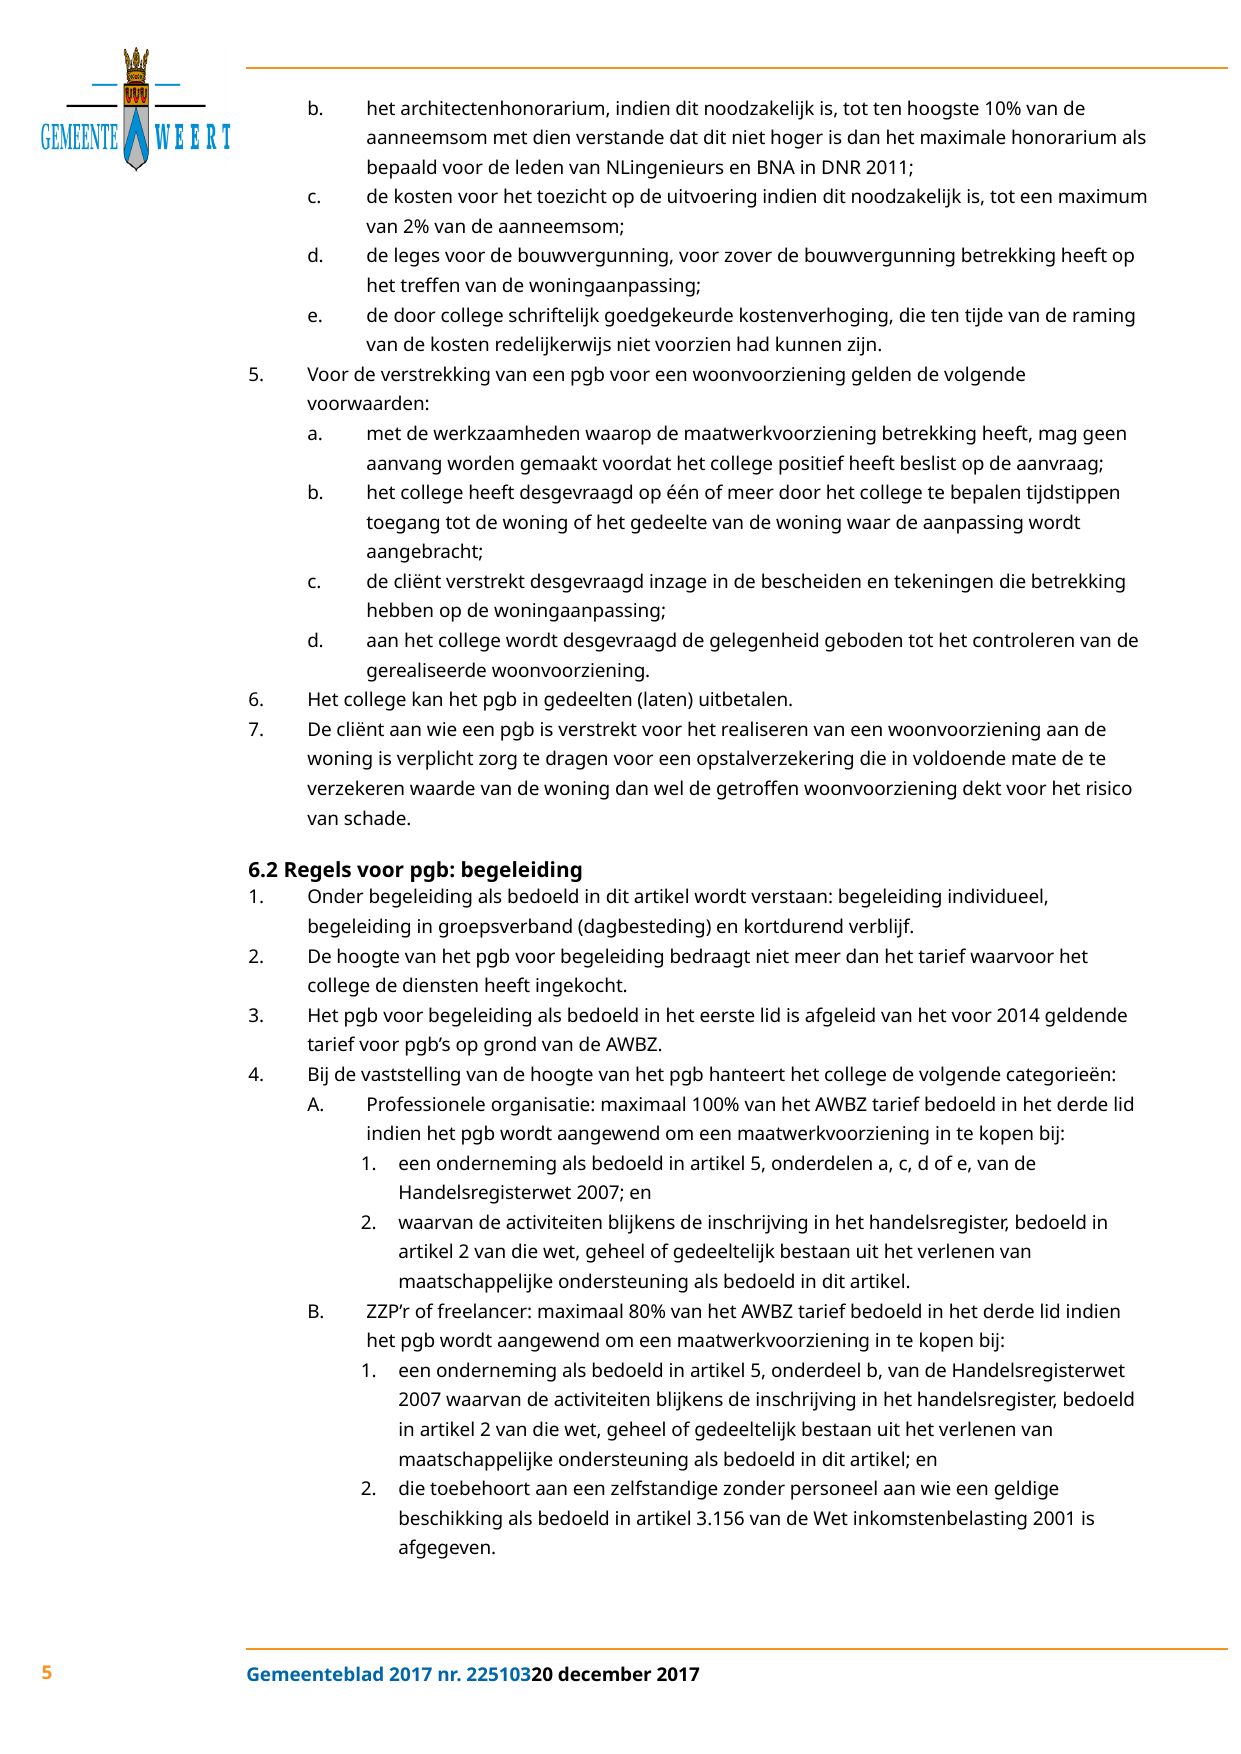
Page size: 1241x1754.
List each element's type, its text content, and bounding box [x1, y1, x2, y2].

list de door college schriftelijk goedgekeurde kostenverhoging, die ten tijde van de raming van de kosten redelijkerwijs niet voorzien had kunnen zijn. [307, 302, 1152, 357]
list het college heeft desgevraagd op één of meer door het college te bepalen tijdstippen toegang tot de woning of het gedeelte van de woning waar de aanpassing wordt aangebracht; [307, 479, 1152, 564]
list een onderneming als bedoeld in artikel 5, onderdelen a, c, d of e, van de Handelsregisterwet 2007; en [361, 1150, 1152, 1205]
list aan het college wordt desgevraagd de gelegenheid geboden tot het controleren van de gerealiseerde woonvoorziening. [307, 627, 1152, 683]
list de cliënt verstrekt desgevraagd inzage in de bescheiden en tekeningen die betrekking hebben op de woningaanpassing; [307, 568, 1152, 623]
list Het pgb voor begeleiding als bedoeld in het eerste lid is afgeleid van het voor 2014 geldende tarief voor pgb’s op grond van de AWBZ. [248, 1002, 1152, 1057]
list ZZP’r of freelancer: maximaal 80% van het AWBZ tarief bedoeld in het derde lid indien het pgb wordt aangewend om een maatwerkvoorziening in te kopen bij: [307, 1298, 1152, 1353]
text 6.2 Regels voor pgb: begeleiding [248, 855, 1152, 884]
list Het college kan het pgb in gedeelten (laten) uitbetalen. [248, 686, 1152, 712]
list Voor de verstrekking van een pgb voor een woonvoorziening gelden de volgende voorwaarden: [248, 361, 1152, 416]
list de kosten voor het toezicht op de uitvoering indien dit noodzakelijk is, tot een maximum van 2% van de aanneemsom; [307, 183, 1152, 239]
list het architectenhonorarium, indien dit noodzakelijk is, tot ten hoogste 10% van de aanneemsom met dien verstande dat dit niet hoger is dan het maximale honorarium als bepaald voor de leden van NLingenieurs en BNA in DNR 2011; [307, 95, 1152, 180]
list met de werkzaamheden waarop de maatwerkvoorziening betrekking heeft, mag geen aanvang worden gemaakt voordat het college positief heeft beslist op de aanvraag; [307, 420, 1152, 476]
list waarvan de activiteiten blijkens de inschrijving in het handelsregister, bedoeld in artikel 2 van die wet, geheel of gedeeltelijk bestaan uit het verlenen van maatschappelijke ondersteuning als bedoeld in dit artikel. [361, 1209, 1152, 1294]
list Bij de vaststelling van de hoogte van het pgb hanteert het college de volgende categorieën: [248, 1061, 1152, 1087]
list De hoogte van het pgb voor begeleiding bedraagt niet meer dan het tarief waarvoor het college de diensten heeft ingekocht. [248, 943, 1152, 998]
list De cliënt aan wie een pgb is verstrekt voor het realiseren van een woonvoorziening aan de woning is verplicht zorg te dragen voor een opstalverzekering die in voldoende mate de te verzekeren waarde van de woning dan wel de getroffen woonvoorziening dekt voor het risico van schade. [248, 716, 1152, 831]
list Onder begeleiding als bedoeld in dit artikel wordt verstaan: begeleiding individueel, begeleiding in groepsverband (dagbesteding) en kortdurend verblijf. [248, 884, 1152, 939]
picture [41, 47, 231, 172]
list die toebehoort aan een zelfstandige zonder personeel aan wie een geldige beschikking als bedoeld in artikel 3.156 van de Wet inkomstenbelasting 2001 is afgegeven. [361, 1475, 1152, 1560]
list Professionele organisatie: maximaal 100% van het AWBZ tarief bedoeld in het derde lid indien het pgb wordt aangewend om een maatwerkvoorziening in te kopen bij: [307, 1091, 1152, 1146]
list een onderneming als bedoeld in artikel 5, onderdeel b, van de Handelsregisterwet 2007 waarvan de activiteiten blijkens de inschrijving in het handelsregister, bedoeld in artikel 2 van die wet, geheel of gedeeltelijk bestaan uit het verlenen van maatschappelijke ondersteuning als bedoeld in dit artikel; en [361, 1357, 1152, 1471]
list de leges voor de bouwvergunning, voor zover de bouwvergunning betrekking heeft op het treffen van de woningaanpassing; [307, 243, 1152, 298]
